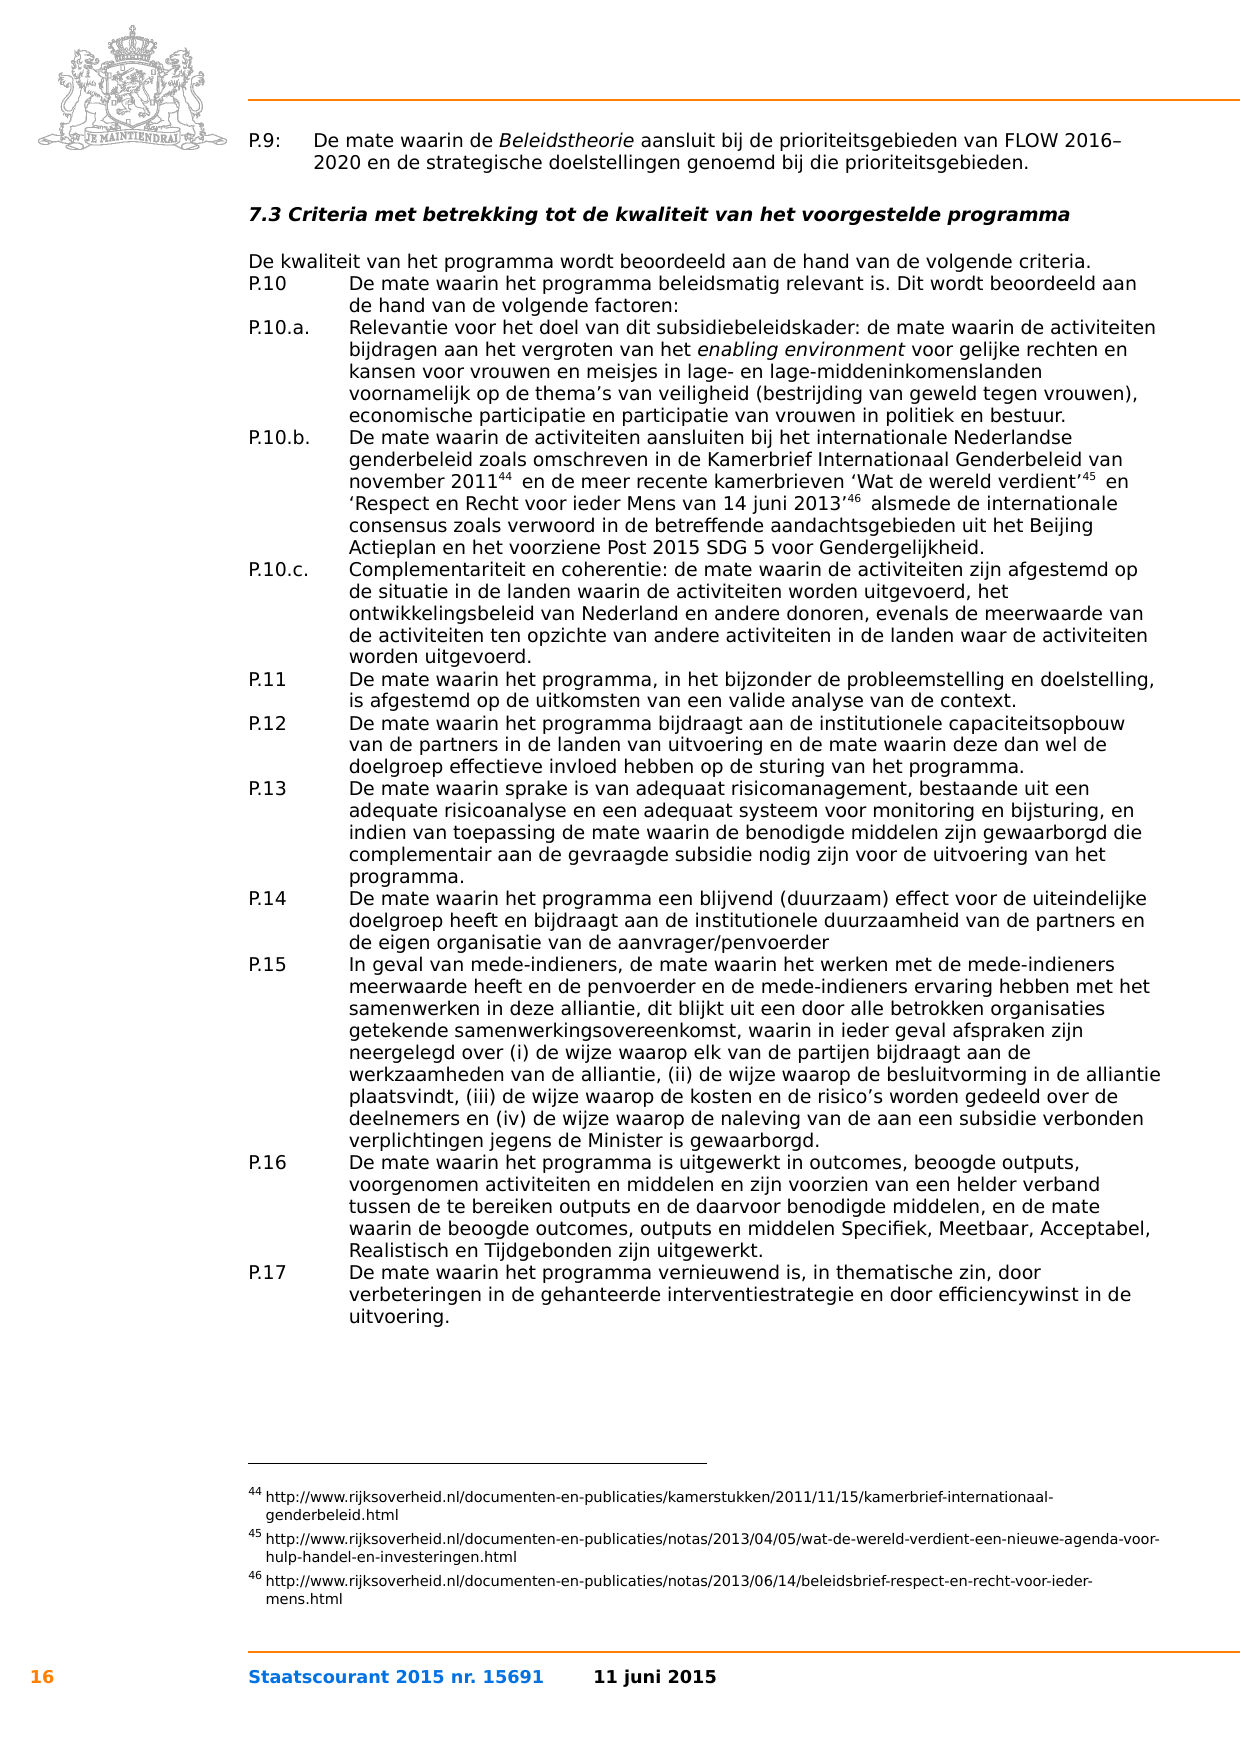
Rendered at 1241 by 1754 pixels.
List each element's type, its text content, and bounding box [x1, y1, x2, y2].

text http://www.rijksoverheid.nl/documenten-en-publicaties/kamerstukken/2011/11/15/kamerbrief-internationaal-genderbeleid.html [248, 1485, 1163, 1524]
text http://www.rijksoverheid.nl/documenten-en-publicaties/notas/2013/04/05/wat-de-wereld-verdient-een-nieuwe-agenda-voor-hulp-handel-en-investeringen.html [248, 1527, 1163, 1566]
text P.11 De mate waarin het programma, in het bijzonder de probleemstelling en doelstelling, is afgestemd op de uitkomsten van een valide analyse van de context. [248, 668, 1163, 712]
text P.9: De mate waarin de Beleidstheorie aansluit bij de prioriteitsgebieden van FLOW 2016–2020 en de strategische doelstellingen genoemd bij die prioriteitsgebieden. [248, 130, 1163, 174]
text P.10.a. Relevantie voor het doel van dit subsidiebeleidskader: de mate waarin de activiteiten bijdragen aan het vergroten van het enabling environment voor gelijke rechten en kansen voor vrouwen en meisjes in lage- en lage-middeninkomenslanden voornamelijk op de thema’s van veiligheid (bestrijding van geweld tegen vrouwen), economische participatie en participatie van vrouwen in politiek en bestuur. [248, 317, 1163, 427]
text http://www.rijksoverheid.nl/documenten-en-publicaties/notas/2013/06/14/beleidsbrief-respect-en-recht-voor-ieder-mens.html [248, 1569, 1163, 1608]
text P.17 De mate waarin het programma vernieuwend is, in thematische zin, door verbeteringen in de gehanteerde interventiestrategie en door efficiencywinst in de uitvoering. [248, 1262, 1163, 1328]
text P.10.c. Complementariteit en coherentie: de mate waarin de activiteiten zijn afgestemd op de situatie in de landen waarin de activiteiten worden uitgevoerd, het ontwikkelingsbeleid van Nederland en andere donoren, evenals de meerwaarde van de activiteiten ten opzichte van andere activiteiten in de landen waar de activiteiten worden uitgevoerd. [248, 558, 1163, 668]
subtitle 7.3 Criteria met betrekking tot de kwaliteit van het voorgestelde programma [248, 204, 1163, 226]
text P.12 De mate waarin het programma bijdraagt aan de institutionele capaciteitsopbouw van de partners in de landen van uitvoering en de mate waarin deze dan wel de doelgroep effectieve invloed hebben op de sturing van het programma. [248, 712, 1163, 778]
text De kwaliteit van het programma wordt beoordeeld aan de hand van de volgende criteria. [248, 251, 1163, 273]
text P.13 De mate waarin sprake is van adequaat risicomanagement, bestaande uit een adequate risicoanalyse en een adequaat systeem voor monitoring en bijsturing, en indien van toepassing de mate waarin de benodigde middelen zijn gewaarborgd die complementair aan de gevraagde subsidie nodig zijn voor de uitvoering van het programma. [248, 778, 1163, 888]
text P.10.b. De mate waarin de activiteiten aansluiten bij het internationale Nederlandse genderbeleid zoals omschreven in de Kamerbrief Internationaal Genderbeleid van november 2011 en de meer recente kamerbrieven ‘Wat de wereld verdient’ en ‘Respect en Recht voor ieder Mens van 14 juni 2013’ alsmede de internationale consensus zoals verwoord in de betreffende aandachtsgebieden uit het Beijing Actieplan en het voorziene Post 2015 SDG 5 voor Gendergelijkheid. [248, 427, 1163, 558]
text P.10 De mate waarin het programma beleidsmatig relevant is. Dit wordt beoordeeld aan de hand van de volgende factoren: [248, 273, 1163, 317]
text P.14 De mate waarin het programma een blijvend (duurzaam) effect voor de uiteindelijke doelgroep heeft en bijdraagt aan de institutionele duurzaamheid van de partners en de eigen organisatie van de aanvrager/penvoerder [248, 888, 1163, 954]
picture [38, 25, 227, 150]
text P.15 In geval van mede-indieners, de mate waarin het werken met de mede-indieners meerwaarde heeft en de penvoerder en de mede-indieners ervaring hebben met het samenwerken in deze alliantie, dit blijkt uit een door alle betrokken organisaties getekende samenwerkingsovereenkomst, waarin in ieder geval afspraken zijn neergelegd over (i) de wijze waarop elk van de partijen bijdraagt aan de werkzaamheden van de alliantie, (ii) de wijze waarop de besluitvorming in de alliantie plaatsvindt, (iii) de wijze waarop de kosten en de risico’s worden gedeeld over de deelnemers en (iv) de wijze waarop de naleving van de aan een subsidie verbonden verplichtingen jegens de Minister is gewaarborgd. [248, 954, 1163, 1152]
text P.16 De mate waarin het programma is uitgewerkt in outcomes, beoogde outputs, voorgenomen activiteiten en middelen en zijn voorzien van een helder verband tussen de te bereiken outputs en de daarvoor benodigde middelen, en de mate waarin de beoogde outcomes, outputs en middelen Specifiek, Meetbaar, Acceptabel, Realistisch en Tijdgebonden zijn uitgewerkt. [248, 1152, 1163, 1262]
